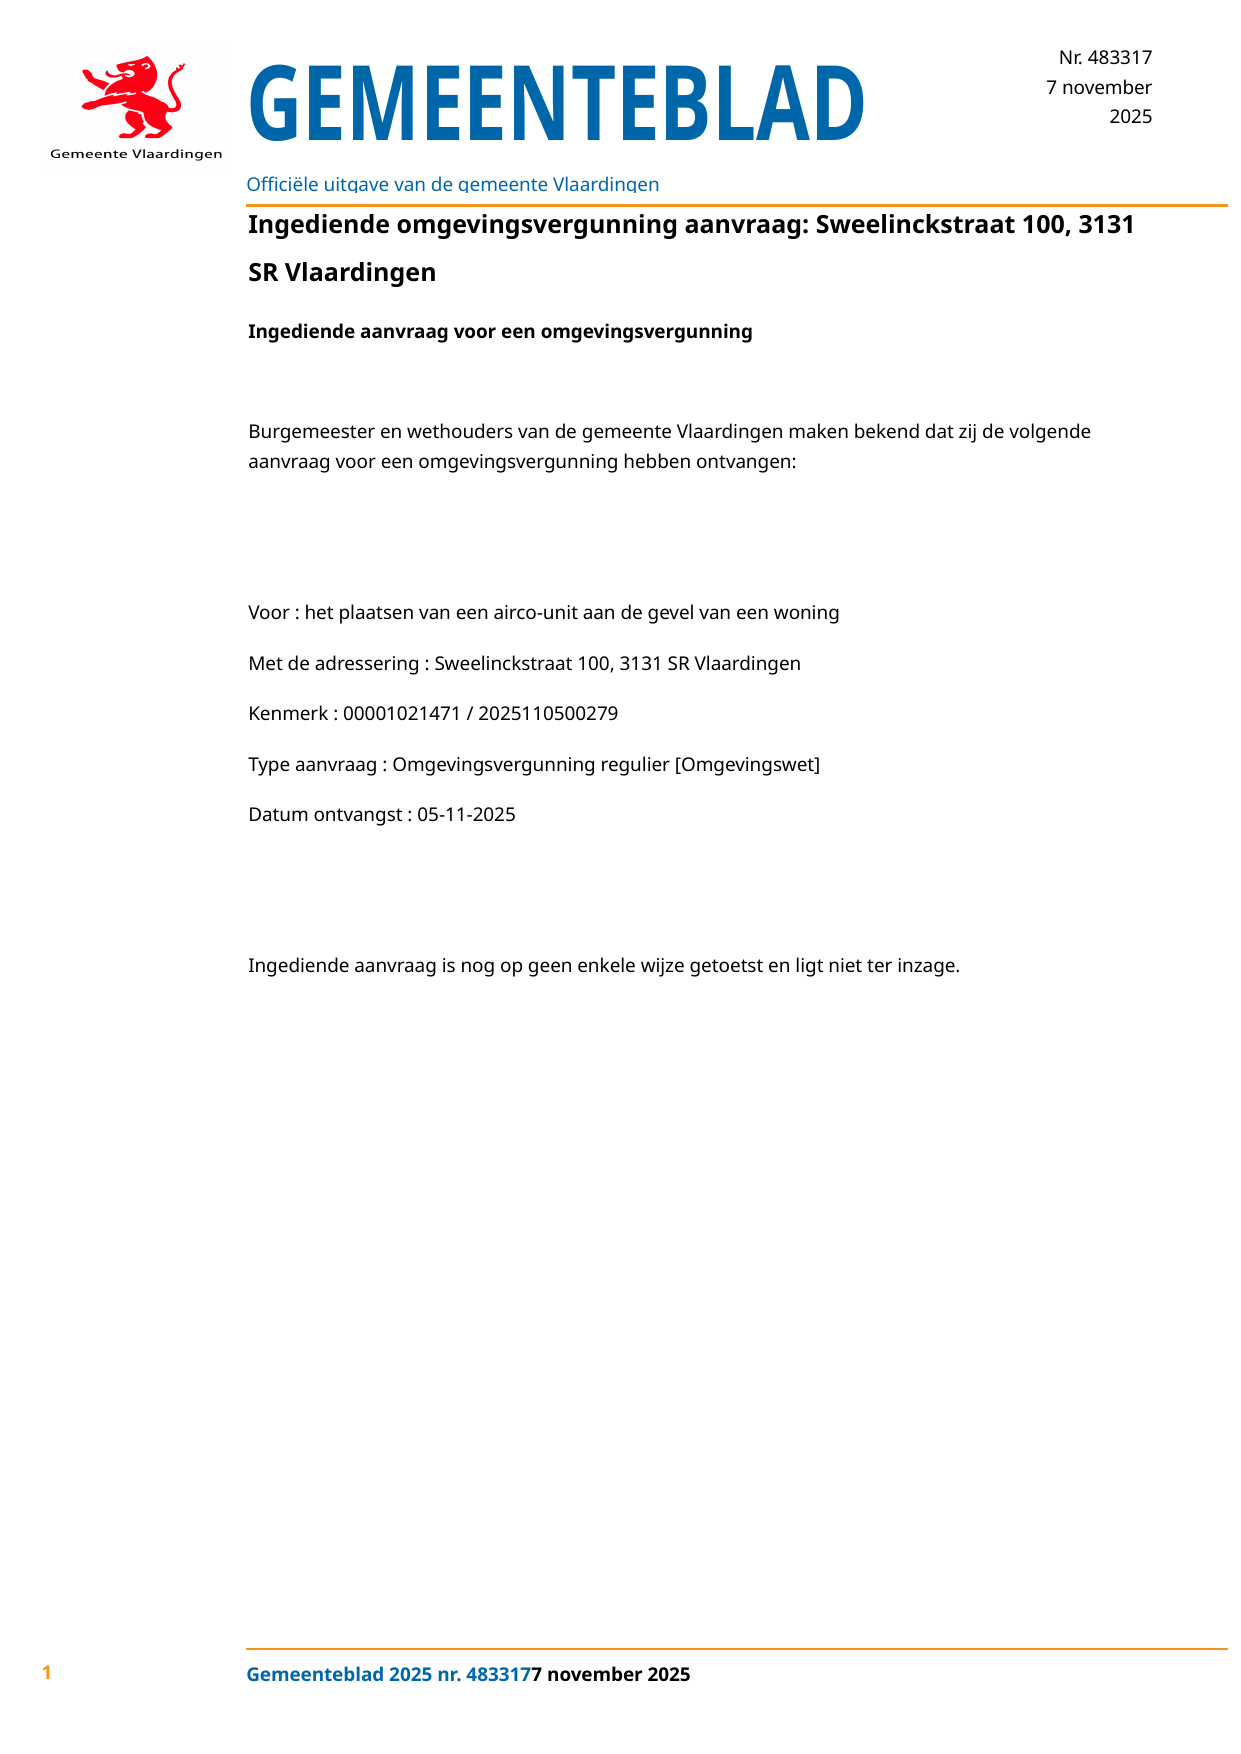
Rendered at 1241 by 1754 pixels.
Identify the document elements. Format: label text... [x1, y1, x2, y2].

text Ingediende omgevingsvergunning aanvraag: Sweelinckstraat 100, 3131 SR Vlaardingen [248, 207, 1152, 288]
text Datum ontvangst : 05-11-2025 [248, 801, 1152, 827]
text Burgemeester en wethouders van de gemeente Vlaardingen maken bekend dat zij de volgende aanvraag voor een omgevingsvergunning hebben ontvangen: [248, 419, 1152, 474]
text Met de adressering : Sweelinckstraat 100, 3131 SR Vlaardingen [248, 650, 1152, 676]
text Ingediende aanvraag is nog op geen enkele wijze getoetst en ligt niet ter inzage. [248, 952, 1152, 978]
text Ingediende aanvraag voor een omgevingsvergunning [248, 318, 1152, 344]
text Kenmerk : 00001021471 / 2025110500279 [248, 700, 1152, 726]
picture [41, 47, 231, 172]
text Voor : het plaatsen van een airco-unit aan de gevel van een woning [248, 599, 1152, 625]
text Type aanvraag : Omgevingsvergunning regulier [Omgevingswet] [248, 751, 1152, 777]
